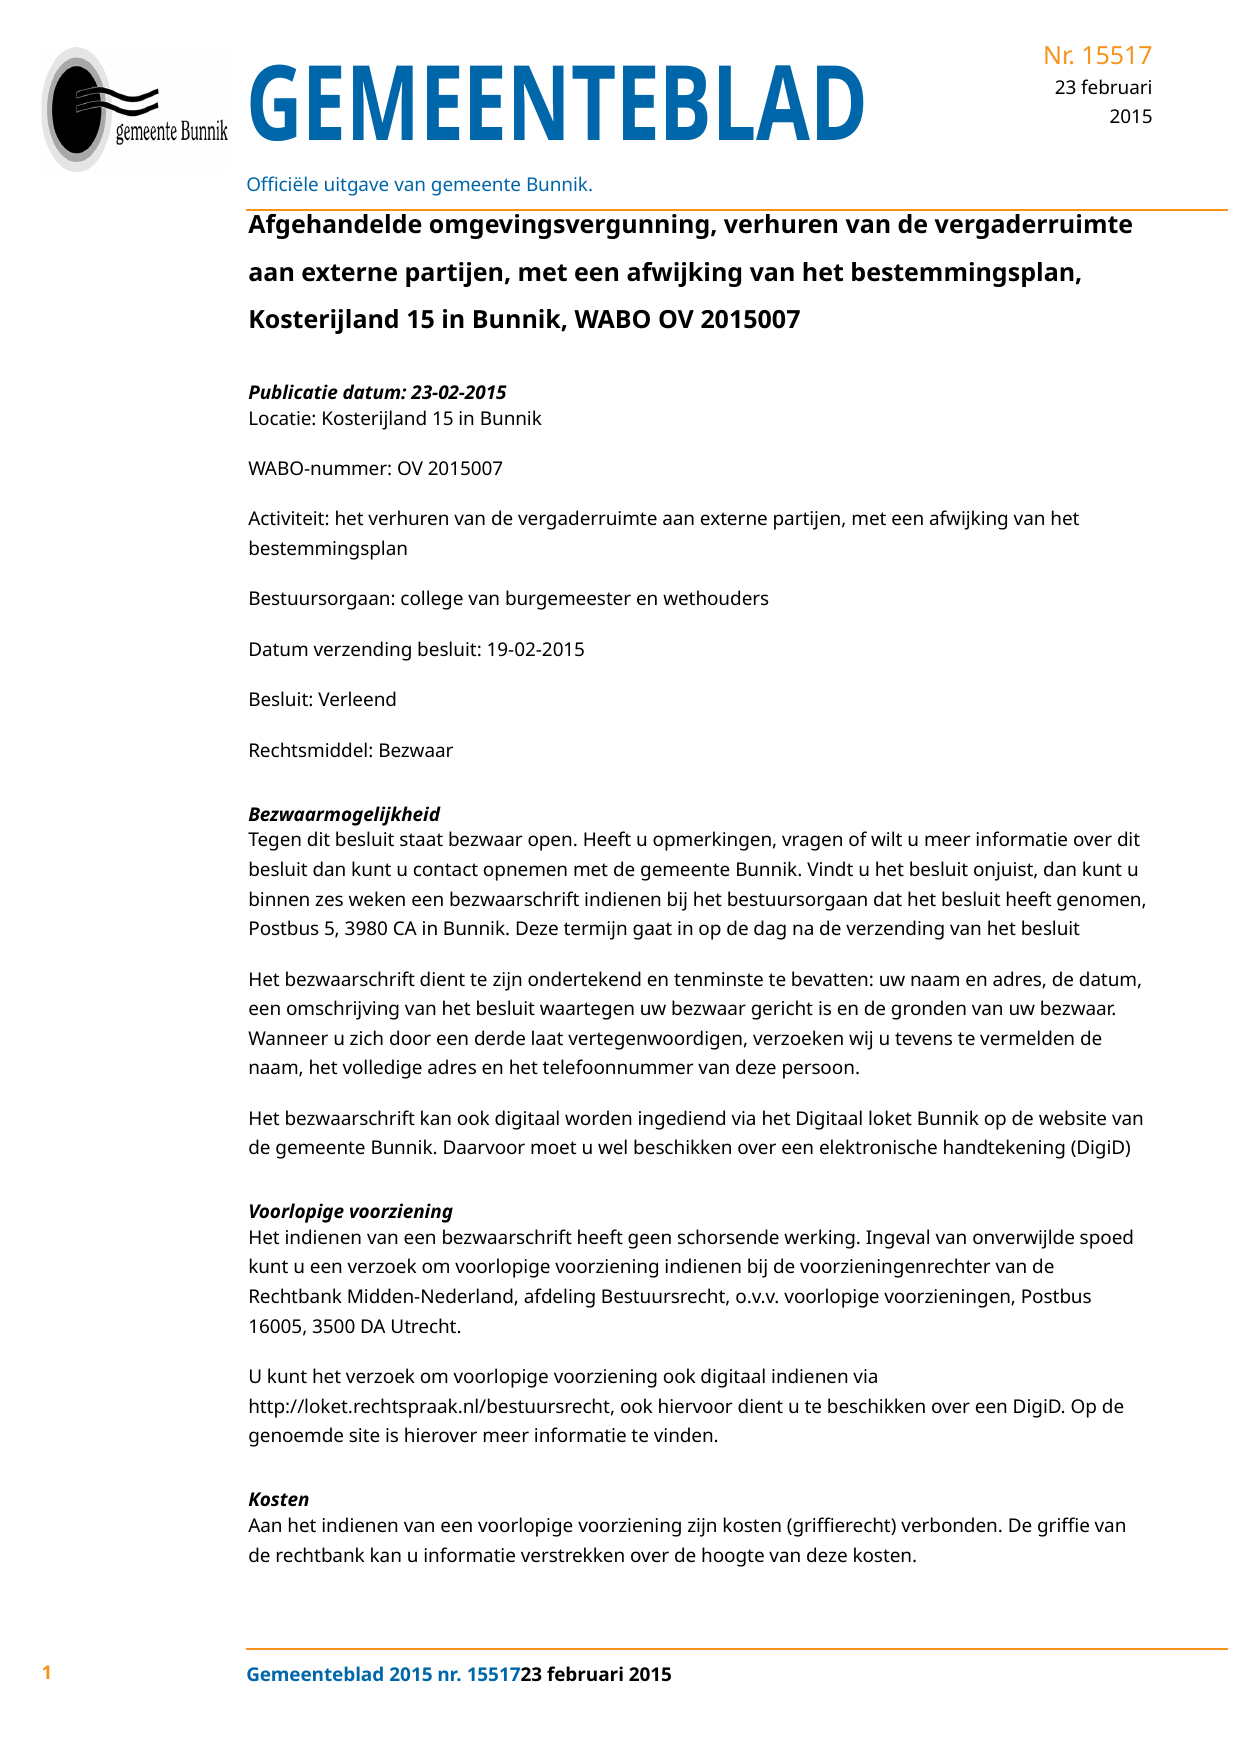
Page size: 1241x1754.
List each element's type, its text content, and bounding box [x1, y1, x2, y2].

text Rechtsmiddel: Bezwaar [248, 737, 1152, 763]
text U kunt het verzoek om voorlopige voorziening ook digitaal indienen via http://loket.rechtspraak.nl/bestuursrecht, ook hiervoor dient u te beschikken over een DigiD. Op de genoemde site is hierover meer informatie te vinden. [248, 1363, 1152, 1448]
text Kosten [248, 1486, 1152, 1512]
text WABO-nummer: OV 2015007 [248, 455, 1152, 481]
text Het bezwaarschrift kan ook digitaal worden ingediend via het Digitaal loket Bunnik op de website van de gemeente Bunnik. Daarvoor moet u wel beschikken over een elektronische handtekening (DigiD) [248, 1105, 1152, 1160]
text Bestuursorgaan: college van burgemeester en wethouders [248, 586, 1152, 611]
text Publicatie datum: 23-02-2015 [248, 379, 1152, 405]
text Afgehandelde omgevingsvergunning, verhuren van de vergaderruimte aan externe partijen, met een afwijking van het bestemmingsplan, Kosterijland 15 in Bunnik, WABO OV 2015007 [248, 211, 1152, 336]
text Het indienen van een bezwaarschrift heeft geen schorsende werking. Ingeval van onverwijlde spoed kunt u een verzoek om voorlopige voorziening indienen bij de voorzieningenrechter van de Rechtbank Midden-Nederland, afdeling Bestuursrecht, o.v.v. voorlopige voorzieningen, Postbus 16005, 3500 DA Utrecht. [248, 1224, 1152, 1339]
text Datum verzending besluit: 19-02-2015 [248, 636, 1152, 662]
text Locatie: Kosterijland 15 in Bunnik [248, 405, 1152, 431]
text Tegen dit besluit staat bezwaar open. Heeft u opmerkingen, vragen of wilt u meer informatie over dit besluit dan kunt u contact opnemen met de gemeente Bunnik. Vindt u het besluit onjuist, dan kunt u binnen zes weken een bezwaarschrift indienen bij het bestuursorgaan dat het besluit heeft genomen, Postbus 5, 3980 CA in Bunnik. Deze termijn gaat in op de dag na de verzending van het besluit [248, 827, 1152, 941]
text Activiteit: het verhuren van de vergaderruimte aan externe partijen, met een afwijking van het bestemmingsplan [248, 506, 1152, 561]
picture [41, 47, 231, 172]
text Voorlopige voorziening [248, 1198, 1152, 1224]
text Aan het indienen van een voorlopige voorziening zijn kosten (griffierecht) verbonden. De griffie van de rechtbank kan u informatie verstrekken over de hoogte van deze kosten. [248, 1512, 1152, 1567]
text Besluit: Verleend [248, 686, 1152, 712]
text Het bezwaarschrift dient te zijn ondertekend en tenminste te bevatten: uw naam en adres, de datum, een omschrijving van het besluit waartegen uw bezwaar gericht is en de gronden van uw bezwaar. Wanneer u zich door een derde laat vertegenwoordigen, verzoeken wij u tevens te vermelden de naam, het volledige adres en het telefoonnummer van deze persoon. [248, 966, 1152, 1080]
text Bezwaarmogelijkheid [248, 801, 1152, 827]
